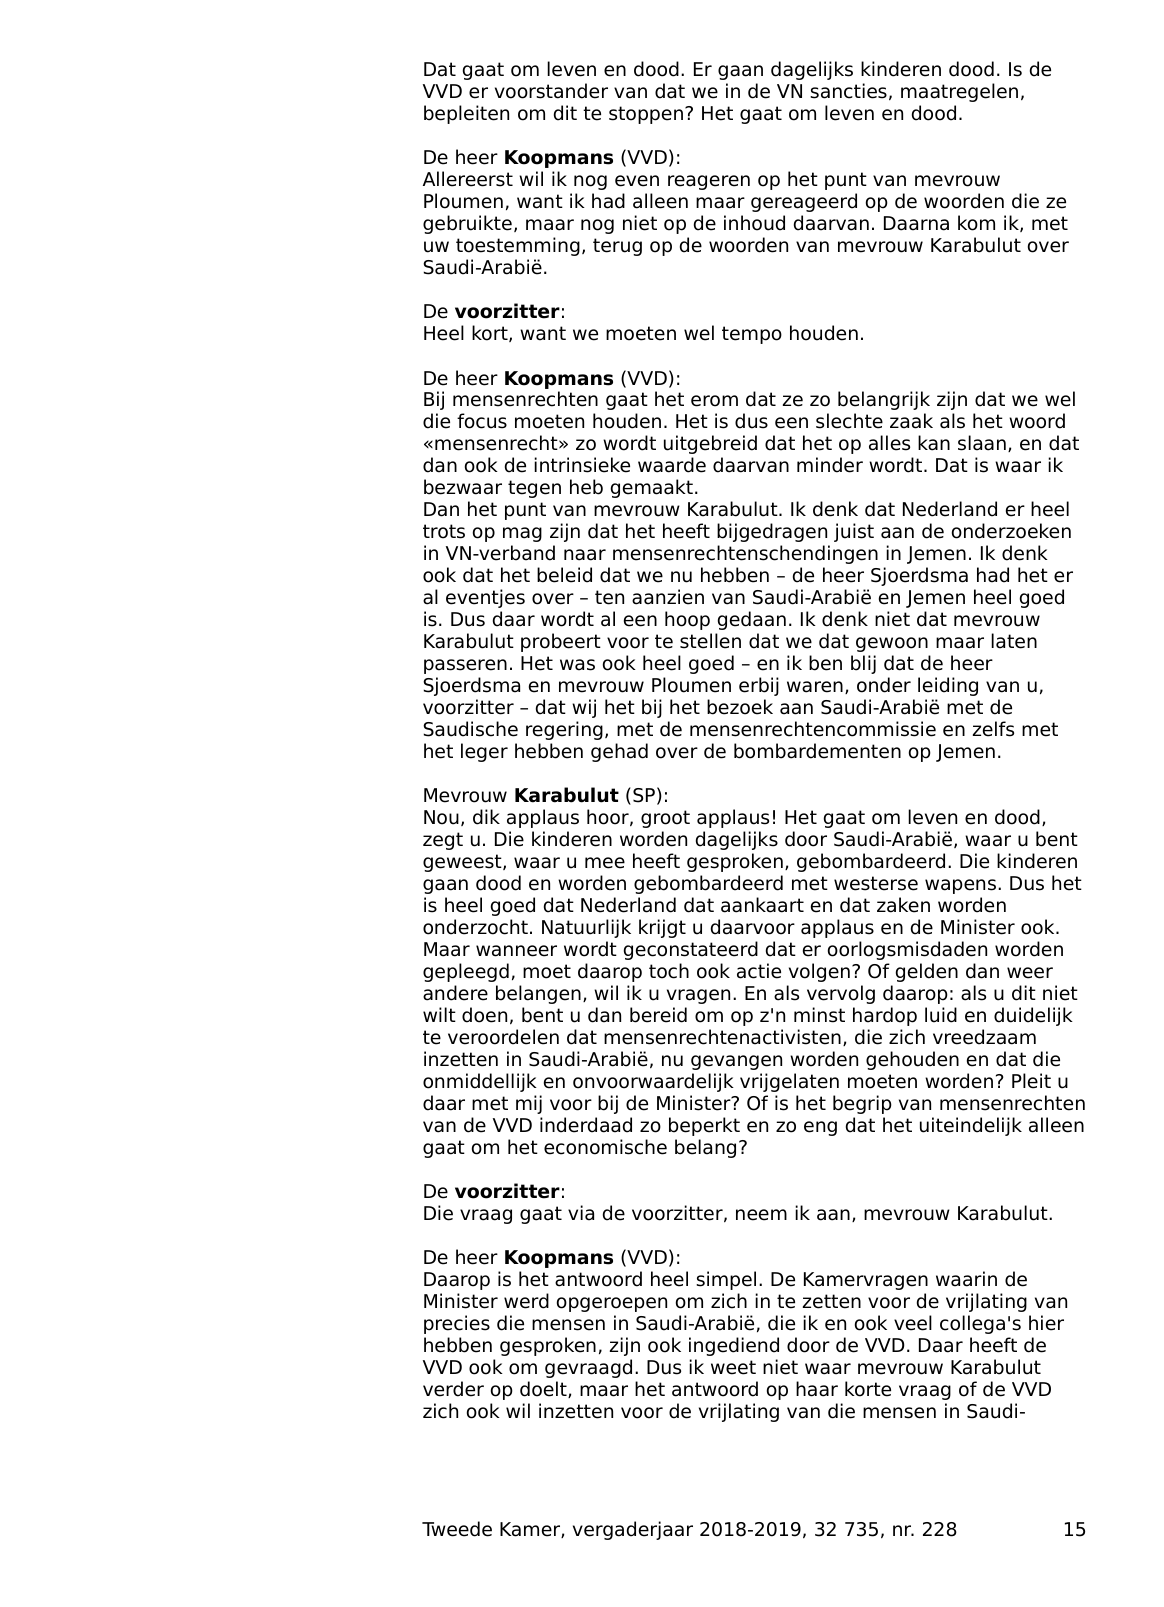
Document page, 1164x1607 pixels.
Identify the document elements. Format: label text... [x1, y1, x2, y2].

text De heer Koopmans (VVD): [422, 367, 1087, 389]
text Dat gaat om leven en dood. Er gaan dagelijks kinderen dood. Is de VVD er voorstander van dat we in de VN sancties, maatregelen, bepleiten om dit te stoppen? Het gaat om leven en dood. [422, 59, 1087, 125]
text Mevrouw Karabulut (SP): [422, 785, 1087, 807]
text Bij mensenrechten gaat het erom dat ze zo belangrijk zijn dat we wel die focus moeten houden. Het is dus een slechte zaak als het woord «mensenrecht» zo wordt uitgebreid dat het op alles kan slaan, en dat dan ook de intrinsieke waarde daarvan minder wordt. Dat is waar ik bezwaar tegen heb gemaakt. [422, 389, 1087, 499]
text Nou, dik applaus hoor, groot applaus! Het gaat om leven en dood, zegt u. Die kinderen worden dagelijks door Saudi-Arabië, waar u bent geweest, waar u mee heeft gesproken, gebombardeerd. Die kinderen gaan dood en worden gebombardeerd met westerse wapens. Dus het is heel goed dat Nederland dat aankaart en dat zaken worden onderzocht. Natuurlijk krijgt u daarvoor applaus en de Minister ook. Maar wanneer wordt geconstateerd dat er oorlogsmisdaden worden gepleegd, moet daarop toch ook actie volgen? Of gelden dan weer andere belangen, wil ik u vragen. En als vervolg daarop: als u dit niet wilt doen, bent u dan bereid om op z'n minst hardop luid en duidelijk te veroordelen dat mensenrechtenactivisten, die zich vreedzaam inzetten in Saudi-Arabië, nu gevangen worden gehouden en dat die onmiddellijk en onvoorwaardelijk vrijgelaten moeten worden? Pleit u daar met mij voor bij de Minister? Of is het begrip van mensenrechten van de VVD inderdaad zo beperkt en zo eng dat het uiteindelijk alleen gaat om het economische belang? [422, 807, 1087, 1159]
text De voorzitter: [422, 1181, 1087, 1203]
text Heel kort, want we moeten wel tempo houden. [422, 323, 1087, 345]
text De voorzitter: [422, 301, 1087, 323]
text Dan het punt van mevrouw Karabulut. Ik denk dat Nederland er heel trots op mag zijn dat het heeft bijgedragen juist aan de onderzoeken in VN-verband naar mensenrechtenschendingen in Jemen. Ik denk ook dat het beleid dat we nu hebben – de heer Sjoerdsma had het er al eventjes over – ten aanzien van Saudi-Arabië en Jemen heel goed is. Dus daar wordt al een hoop gedaan. Ik denk niet dat mevrouw Karabulut probeert voor te stellen dat we dat gewoon maar laten passeren. Het was ook heel goed – en ik ben blij dat de heer Sjoerdsma en mevrouw Ploumen erbij waren, onder leiding van u, voorzitter – dat wij het bij het bezoek aan Saudi-Arabië met de Saudische regering, met de mensenrechtencommissie en zelfs met het leger hebben gehad over de bombardementen op Jemen. [422, 499, 1087, 763]
text Daarop is het antwoord heel simpel. De Kamervragen waarin de Minister werd opgeroepen om zich in te zetten voor de vrijlating van precies die mensen in Saudi-Arabië, die ik en ook veel collega's hier hebben gesproken, zijn ook ingediend door de VVD. Daar heeft de VVD ook om gevraagd. Dus ik weet niet waar mevrouw Karabulut verder op doelt, maar het antwoord op haar korte vraag of de VVD zich ook wil inzetten voor de vrijlating van die mensen in Saudi- [422, 1269, 1087, 1423]
text De heer Koopmans (VVD): [422, 147, 1087, 169]
text Die vraag gaat via de voorzitter, neem ik aan, mevrouw Karabulut. [422, 1203, 1087, 1225]
text De heer Koopmans (VVD): [422, 1247, 1087, 1269]
text Allereerst wil ik nog even reageren op het punt van mevrouw Ploumen, want ik had alleen maar gereageerd op de woorden die ze gebruikte, maar nog niet op de inhoud daarvan. Daarna kom ik, met uw toestemming, terug op de woorden van mevrouw Karabulut over Saudi-Arabië. [422, 169, 1087, 279]
